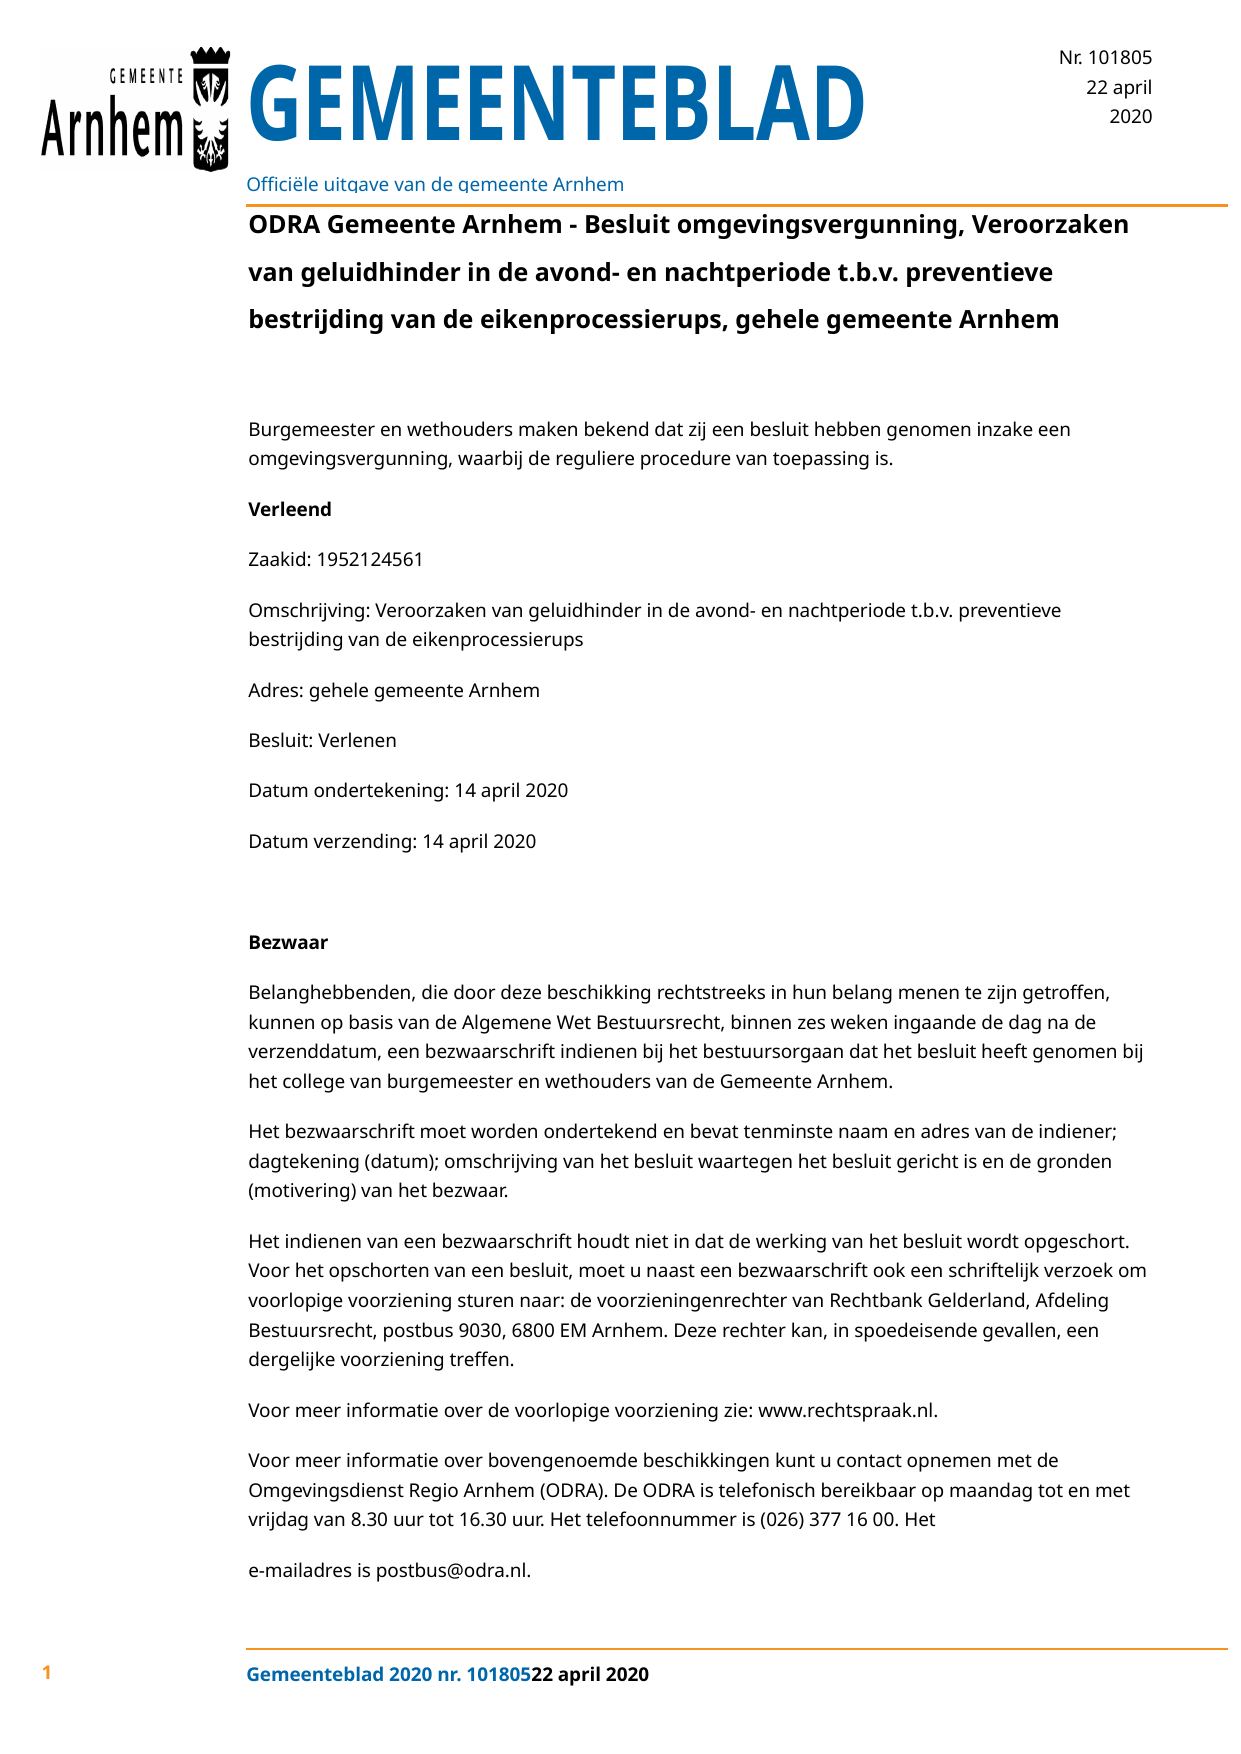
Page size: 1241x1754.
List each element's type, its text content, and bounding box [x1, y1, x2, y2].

text ODRA Gemeente Arnhem - Besluit omgevingsvergunning, Veroorzaken van geluidhinder in de avond- en nachtperiode t.b.v. preventieve bestrijding van de eikenprocessierups, gehele gemeente Arnhem [248, 207, 1152, 336]
text Omschrijving: Veroorzaken van geluidhinder in de avond- en nachtperiode t.b.v. preventieve bestrijding van de eikenprocessierups [248, 597, 1152, 652]
text Voor meer informatie over bovengenoemde beschikkingen kunt u contact opnemen met de Omgevingsdienst Regio Arnhem (ODRA). De ODRA is telefonisch bereikbaar op maandag tot en met vrijdag van 8.30 uur tot 16.30 uur. Het telefoonnummer is (026) 377 16 00. Het [248, 1447, 1152, 1532]
text Besluit: Verlenen [248, 727, 1152, 753]
text Belanghebbenden, die door deze beschikking rechtstreeks in hun belang menen te zijn getroffen, kunnen op basis van de Algemene Wet Bestuursrecht, binnen zes weken ingaande de dag na de verzenddatum, een bezwaarschrift indienen bij het bestuursorgaan dat het besluit heeft genomen bij het college van burgemeester en wethouders van de Gemeente Arnhem. [248, 979, 1152, 1094]
text Adres: gehele gemeente Arnhem [248, 677, 1152, 702]
text Het indienen van een bezwaarschrift houdt niet in dat de werking van het besluit wordt opgeschort. Voor het opschorten van een besluit, moet u naast een bezwaarschrift ook een schriftelijk verzoek om voorlopige voorziening sturen naar: de voorzieningenrechter van Rechtbank Gelderland, Afdeling Bestuursrecht, postbus 9030, 6800 EM Arnhem. Deze rechter kan, in spoedeisende gevallen, een dergelijke voorziening treffen. [248, 1228, 1152, 1372]
text Verleend [248, 496, 1152, 522]
text Voor meer informatie over de voorlopige voorziening zie: www.rechtspraak.nl. [248, 1397, 1152, 1422]
picture [41, 47, 231, 172]
text Datum ondertekening: 14 april 2020 [248, 778, 1152, 803]
text Datum verzending: 14 april 2020 [248, 828, 1152, 854]
text Burgemeester en wethouders maken bekend dat zij een besluit hebben genomen inzake een omgevingsvergunning, waarbij de reguliere procedure van toepassing is. [248, 416, 1152, 471]
text e-mailadres is postbus@odra.nl. [248, 1557, 1152, 1582]
text Het bezwaarschrift moet worden ondertekend en bevat tenminste naam en adres van de indiener; dagtekening (datum); omschrijving van het besluit waartegen het besluit gericht is en de gronden (motivering) van het bezwaar. [248, 1118, 1152, 1203]
text Bezwaar [248, 929, 1152, 954]
text Zaakid: 1952124561 [248, 546, 1152, 572]
